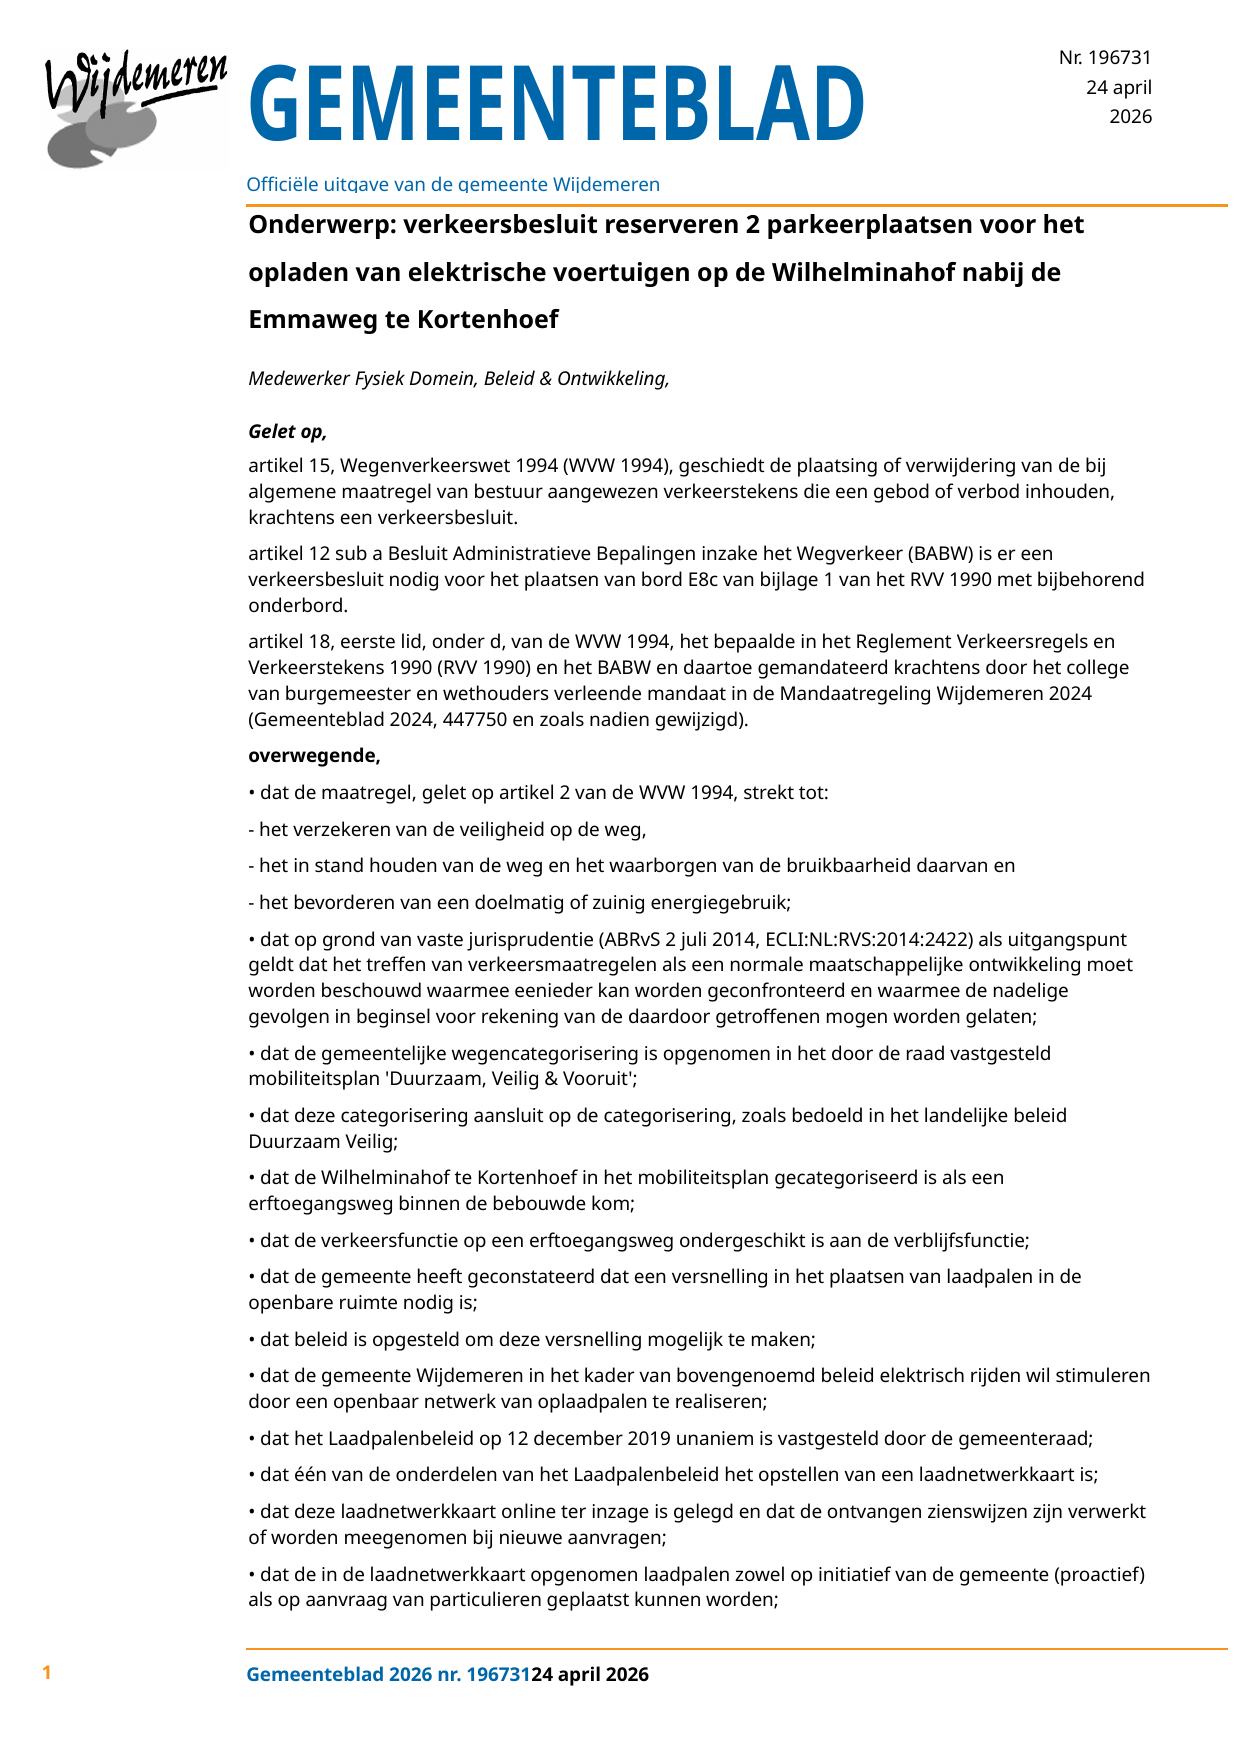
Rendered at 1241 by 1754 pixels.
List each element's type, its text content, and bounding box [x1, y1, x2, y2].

text • dat het Laadpalenbeleid op 12 december 2019 unaniem is vastgesteld door de gemeenteraad; [248, 1425, 1152, 1451]
text artikel 15, Wegenverkeerswet 1994 (WVW 1994), geschiedt de plaatsing of verwijdering van de bij algemene maatregel van bestuur aangewezen verkeerstekens die een gebod of verbod inhouden, krachtens een verkeersbesluit. [248, 452, 1152, 529]
picture [41, 47, 231, 172]
text overwegende, [248, 742, 1152, 768]
text Medewerker Fysiek Domein, Beleid & Ontwikkeling, [248, 366, 1152, 391]
text - het in stand houden van de weg en het waarborgen van de bruikbaarheid daarvan en [248, 852, 1152, 878]
text Gelet op, [248, 418, 1152, 444]
text • dat één van de onderdelen van het Laadpalenbeleid het opstellen van een laadnetwerkkaart is; [248, 1462, 1152, 1487]
text - het bevorderen van een doelmatig of zuinig energiegebruik; [248, 889, 1152, 915]
text • dat deze categorisering aansluit op de categorisering, zoals bedoeld in het landelijke beleid Duurzaam Veilig; [248, 1102, 1152, 1153]
text Onderwerp: verkeersbesluit reserveren 2 parkeerplaatsen voor het opladen van elektrische voertuigen op de Wilhelminahof nabij de Emmaweg te Kortenhoef [248, 207, 1152, 336]
text • dat de gemeente heeft geconstateerd dat een versnelling in het plaatsen van laadpalen in de openbare ruimte nodig is; [248, 1263, 1152, 1315]
text - het verzekeren van de veiligheid op de weg, [248, 816, 1152, 842]
text • dat de Wilhelminahof te Kortenhoef in het mobiliteitsplan gecategoriseerd is als een erftoegangsweg binnen de bebouwde kom; [248, 1164, 1152, 1216]
text • dat de verkeersfunctie op een erftoegangsweg ondergeschikt is aan de verblijfsfunctie; [248, 1227, 1152, 1253]
text • dat op grond van vaste jurisprudentie (ABRvS 2 juli 2014, ECLI:NL:RVS:2014:2422) als uitgangspunt geldt dat het treffen van verkeersmaatregelen als een normale maatschappelijke ontwikkeling moet worden beschouwd waarmee eenieder kan worden geconfronteerd en waarmee de nadelige gevolgen in beginsel voor rekening van de daardoor getroffenen mogen worden gelaten; [248, 926, 1152, 1029]
text • dat de in de laadnetwerkkaart opgenomen laadpalen zowel op initiatief van de gemeente (proactief) als op aanvraag van particulieren geplaatst kunnen worden; [248, 1561, 1152, 1612]
text • dat de gemeente Wijdemeren in het kader van bovengenoemd beleid elektrisch rijden wil stimuleren door een openbaar netwerk van oplaadpalen te realiseren; [248, 1363, 1152, 1414]
text • dat beleid is opgesteld om deze versnelling mogelijk te maken; [248, 1326, 1152, 1352]
text artikel 18, eerste lid, onder d, van de WVW 1994, het bepaalde in het Reglement Verkeersregels en Verkeerstekens 1990 (RVV 1990) en het BABW en daartoe gemandateerd krachtens door het college van burgemeester en wethouders verleende mandaat in de Mandaatregeling Wijdemeren 2024 (Gemeenteblad 2024, 447750 en zoals nadien gewijzigd). [248, 629, 1152, 732]
text • dat de gemeentelijke wegencategorisering is opgenomen in het door de raad vastgesteld mobiliteitsplan 'Duurzaam, Veilig & Vooruit'; [248, 1040, 1152, 1091]
text • dat de maatregel, gelet op artikel 2 van de WVW 1994, strekt tot: [248, 779, 1152, 805]
text artikel 12 sub a Besluit Administratieve Bepalingen inzake het Wegverkeer (BABW) is er een verkeersbesluit nodig voor het plaatsen van bord E8c van bijlage 1 van het RVV 1990 met bijbehorend onderbord. [248, 541, 1152, 618]
text • dat deze laadnetwerkkaart online ter inzage is gelegd en dat de ontvangen zienswijzen zijn verwerkt of worden meegenomen bij nieuwe aanvragen; [248, 1498, 1152, 1550]
